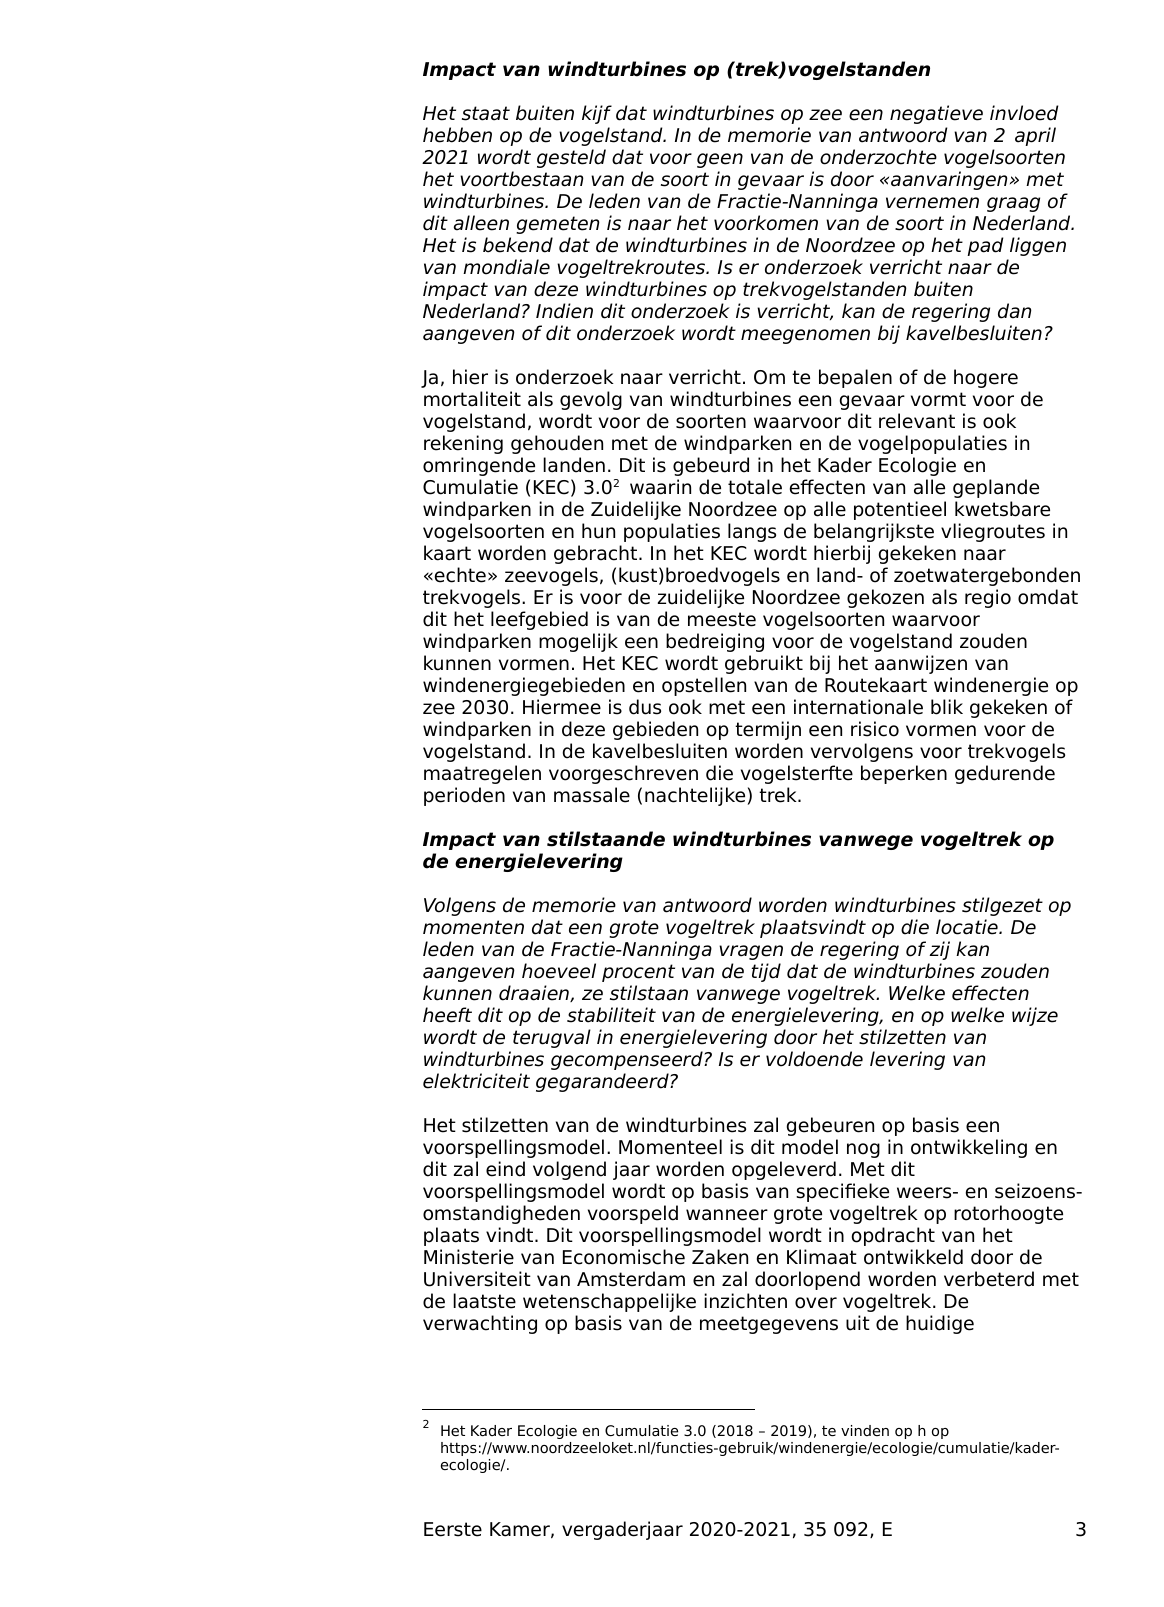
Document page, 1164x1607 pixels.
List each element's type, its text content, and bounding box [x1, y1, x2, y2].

text Volgens de memorie van antwoord worden windturbines stilgezet op momenten dat een grote vogeltrek plaatsvindt op die locatie. De leden van de Fractie-Nanninga vragen de regering of zij kan aangeven hoeveel procent van de tijd dat de windturbines zouden kunnen draaien, ze stilstaan vanwege vogeltrek. Welke effecten heeft dit op de stabiliteit van de energielevering, en op welke wijze wordt de terugval in energielevering door het stilzetten van windturbines gecompenseerd? Is er voldoende levering van elektriciteit gegarandeerd? [422, 895, 1087, 1093]
text Het stilzetten van de windturbines zal gebeuren op basis een voorspellingsmodel. Momenteel is dit model nog in ontwikkeling en dit zal eind volgend jaar worden opgeleverd. Met dit voorspellingsmodel wordt op basis van specifieke weers- en seizoens-omstandigheden voorspeld wanneer grote vogeltrek op rotorhoogte plaats vindt. Dit voorspellingsmodel wordt in opdracht van het Ministerie van Economische Zaken en Klimaat ontwikkeld door de Universiteit van Amsterdam en zal doorlopend worden verbeterd met de laatste wetenschappelijke inzichten over vogeltrek. De verwachting op basis van de meetgegevens uit de huidige [422, 1115, 1087, 1335]
text Het staat buiten kijf dat windturbines op zee een negatieve invloed hebben op de vogelstand. In de memorie van antwoord van 2 april 2021 wordt gesteld dat voor geen van de onderzochte vogelsoorten het voortbestaan van de soort in gevaar is door «aanvaringen» met windturbines. De leden van de Fractie-Nanninga vernemen graag of dit alleen gemeten is naar het voorkomen van de soort in Nederland. Het is bekend dat de windturbines in de Noordzee op het pad liggen van mondiale vogeltrekroutes. Is er onderzoek verricht naar de impact van deze windturbines op trekvogelstanden buiten Nederland? Indien dit onderzoek is verricht, kan de regering dan aangeven of dit onderzoek wordt meegenomen bij kavelbesluiten? [422, 103, 1087, 345]
text Ja, hier is onderzoek naar verricht. Om te bepalen of de hogere mortaliteit als gevolg van windturbines een gevaar vormt voor de vogelstand, wordt voor de soorten waarvoor dit relevant is ook rekening gehouden met de windparken en de vogelpopulaties in omringende landen. Dit is gebeurd in het Kader Ecologie en Cumulatie (KEC) 3.0 waarin de totale effecten van alle geplande windparken in de Zuidelijke Noordzee op alle potentieel kwetsbare vogelsoorten en hun populaties langs de belangrijkste vliegroutes in kaart worden gebracht. In het KEC wordt hierbij gekeken naar «echte» zeevogels, (kust)broedvogels en land- of zoetwatergebonden trekvogels. Er is voor de zuidelijke Noordzee gekozen als regio omdat dit het leefgebied is van de meeste vogelsoorten waarvoor windparken mogelijk een bedreiging voor de vogelstand zouden kunnen vormen. Het KEC wordt gebruikt bij het aanwijzen van windenergiegebieden en opstellen van de Routekaart windenergie op zee 2030. Hiermee is dus ook met een internationale blik gekeken of windparken in deze gebieden op termijn een risico vormen voor de vogelstand. In de kavelbesluiten worden vervolgens voor trekvogels maatregelen voorgeschreven die vogelsterfte beperken gedurende perioden van massale (nachtelijke) trek. [422, 367, 1087, 807]
subtitle Impact van stilstaande windturbines vanwege vogeltrek op de energielevering [422, 829, 1087, 873]
text Het Kader Ecologie en Cumulatie 3.0 (2018 – 2019), te vinden op h op https://www.noordzeeloket.nl/functies-gebruik/windenergie/ecologie/cumulatie/kader-ecologie/. [422, 1418, 1087, 1474]
subtitle Impact van windturbines op (trek)vogelstanden [422, 59, 1087, 81]
